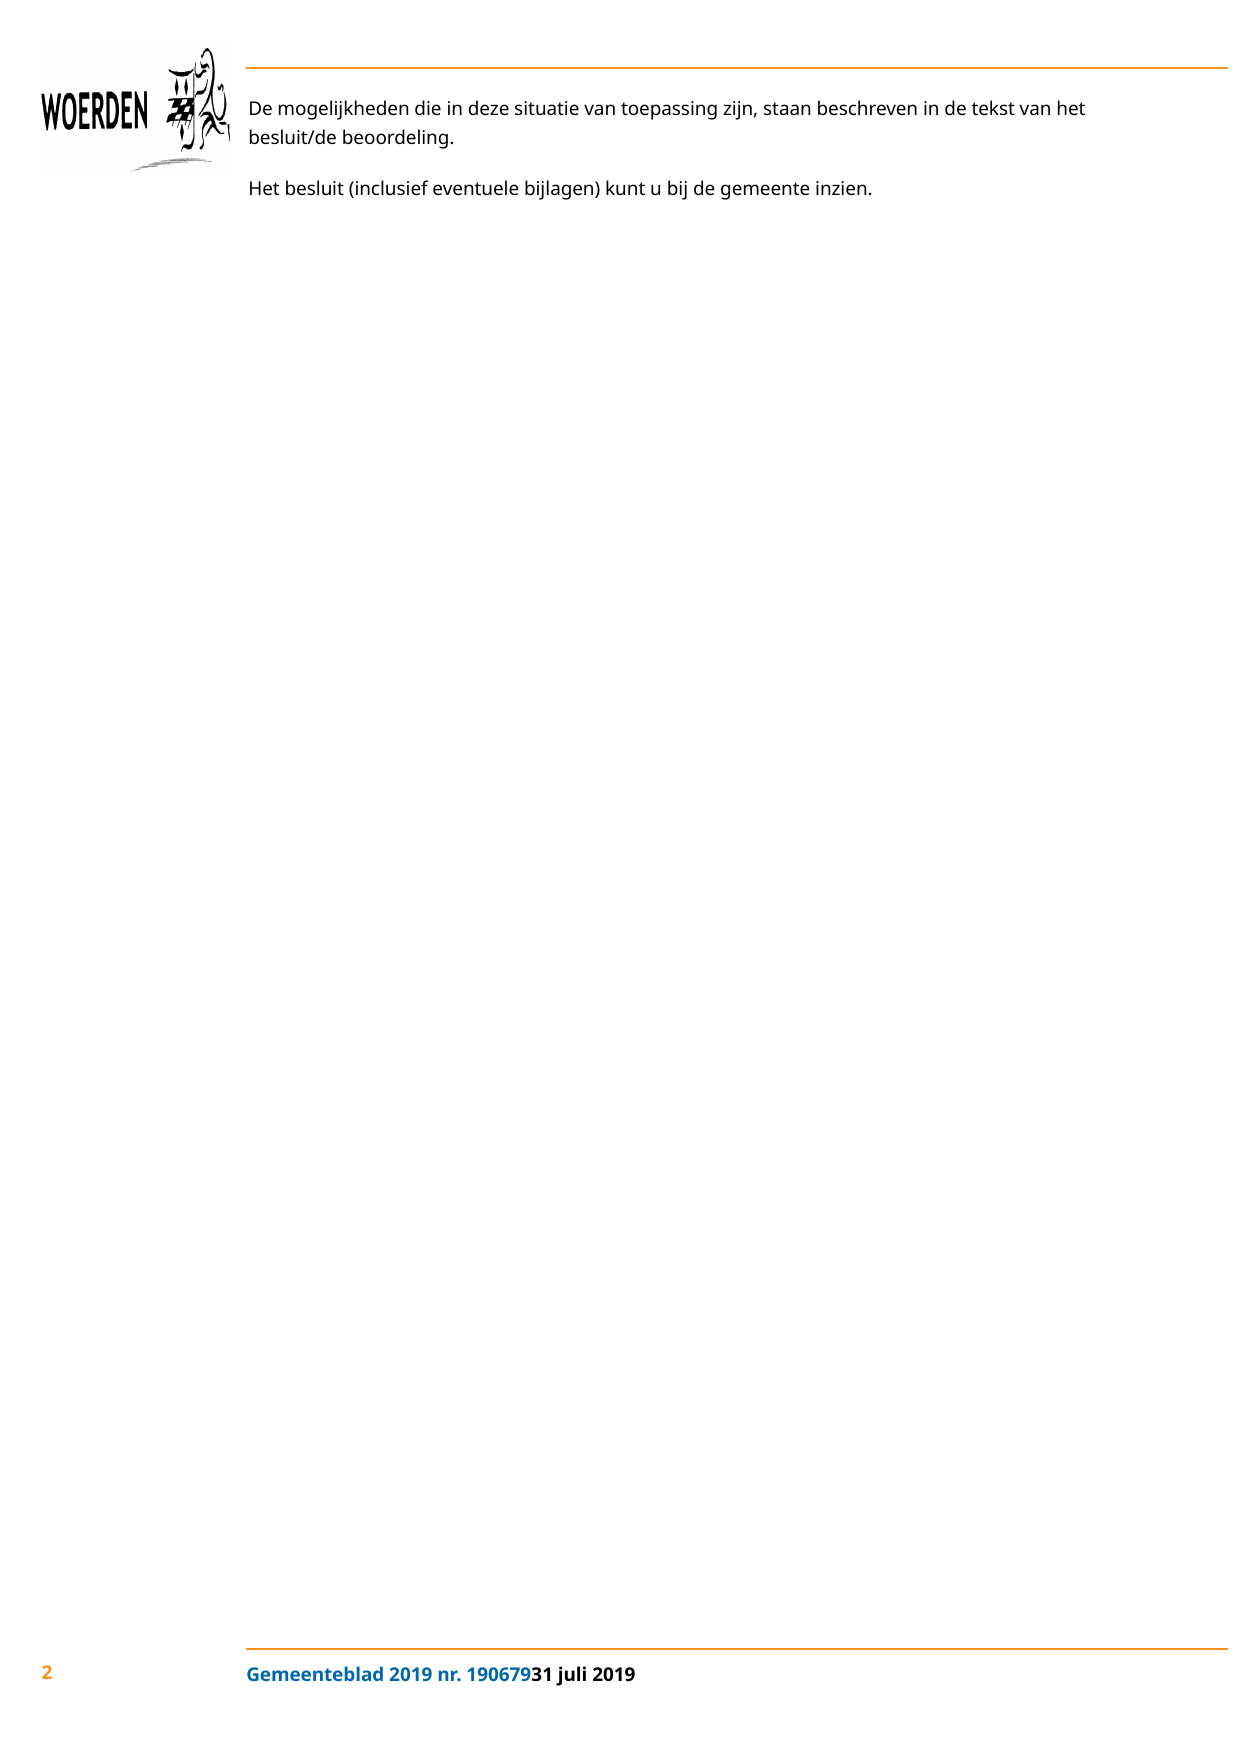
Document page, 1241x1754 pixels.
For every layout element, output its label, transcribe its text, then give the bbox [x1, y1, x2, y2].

picture [41, 47, 231, 172]
text Het besluit (inclusief eventuele bijlagen) kunt u bij de gemeente inzien. [248, 175, 1152, 201]
text De mogelijkheden die in deze situatie van toepassing zijn, staan beschreven in de tekst van het besluit/de beoordeling. [248, 95, 1152, 150]
